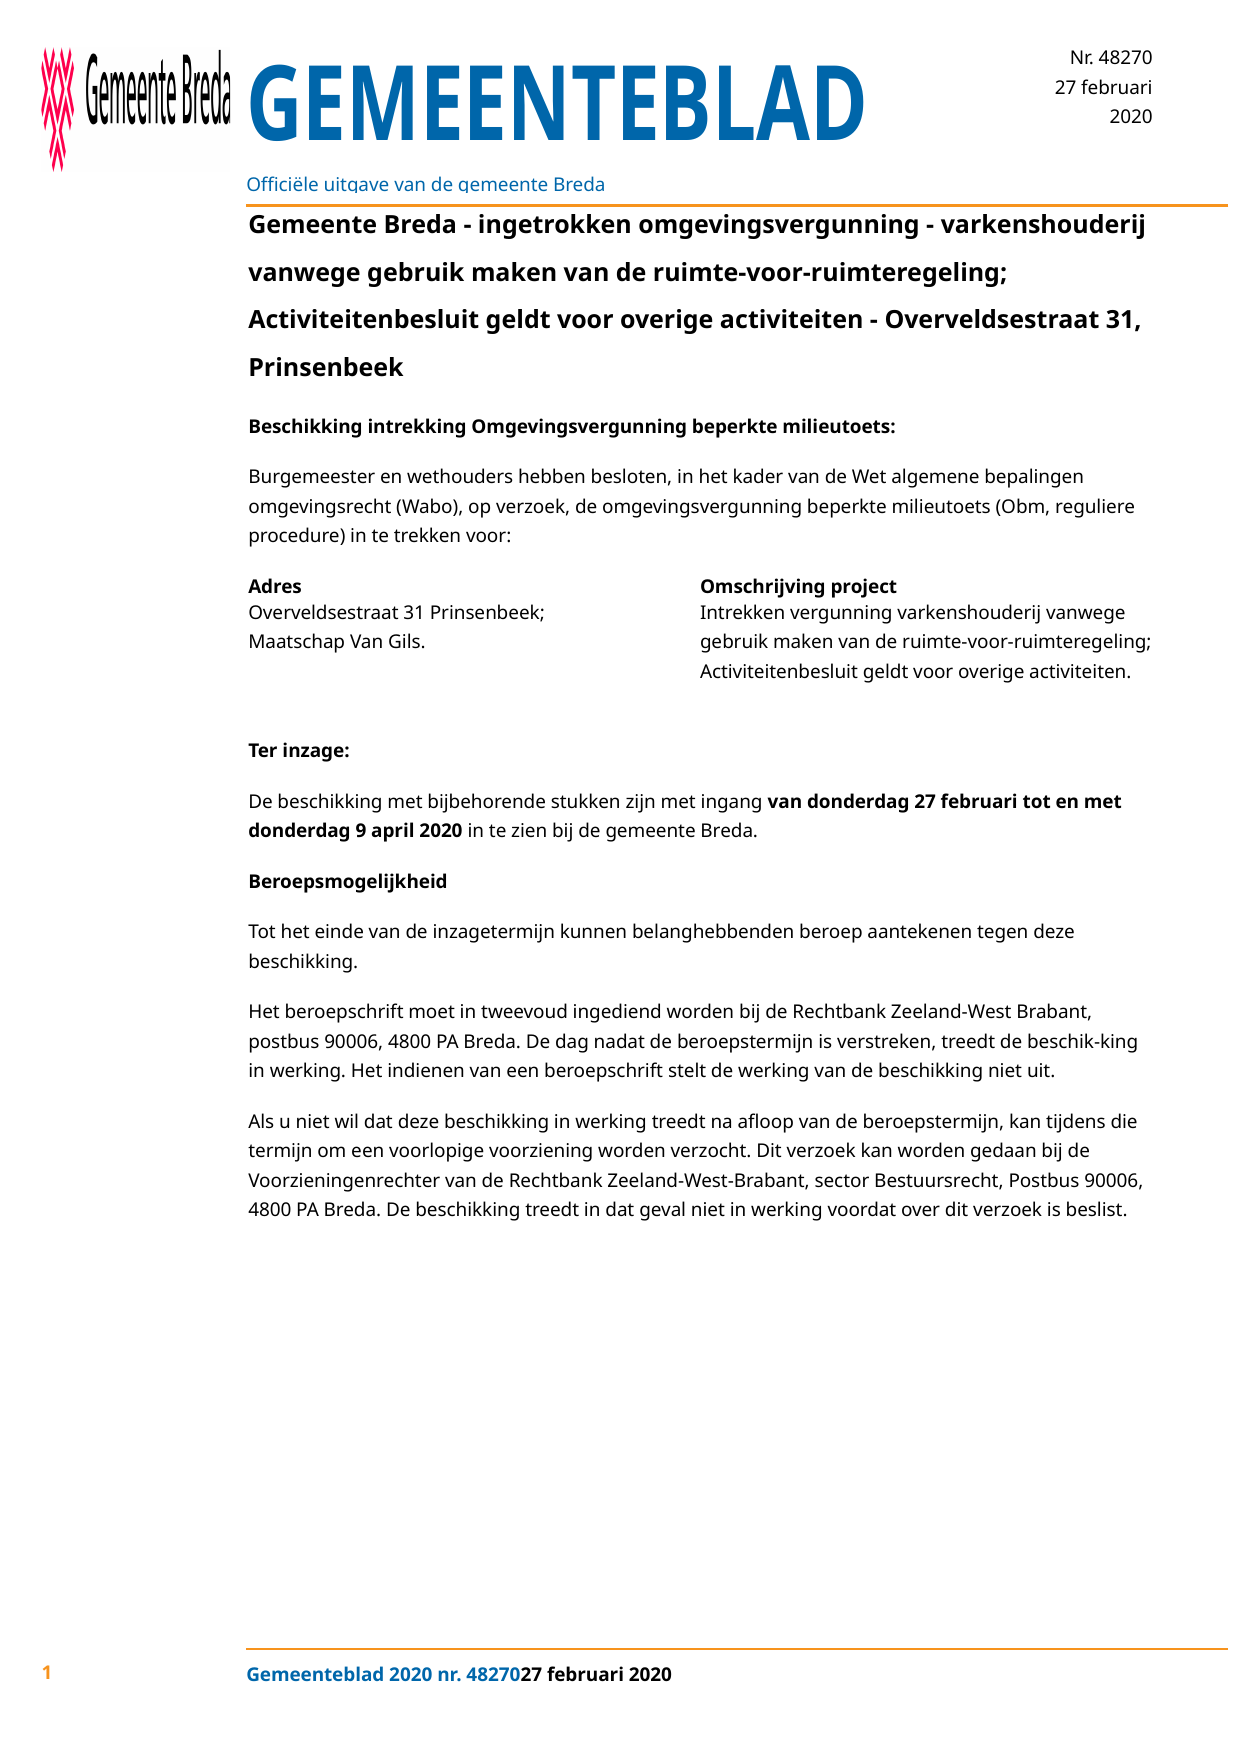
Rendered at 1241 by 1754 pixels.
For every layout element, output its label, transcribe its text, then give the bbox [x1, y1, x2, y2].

text Beschikking intrekking Omgevingsvergunning beperkte milieutoets: [248, 413, 1152, 439]
text De beschikking met bijbehorende stukken zijn met ingang van donderdag 27 februari tot en met donderdag 9 april 2020 in te zien bij de gemeente Breda. [248, 788, 1152, 843]
picture [41, 47, 231, 172]
text Burgemeester en wethouders hebben besloten, in het kader van de Wet algemene bepalingen omgevingsrecht (Wabo), op verzoek, de omgevingsvergunning beperkte milieutoets (Obm, reguliere procedure) in te trekken voor: [248, 463, 1152, 548]
table_cell Intrekken vergunning varkenshouderij vanwege gebruik maken van de ruimte-voor-ruimteregeling; Activiteitenbesluit geldt voor overige activiteiten. [700, 599, 1152, 684]
text Als u niet wil dat deze beschikking in werking treedt na afloop van de beroepstermijn, kan tijdens die termijn om een voorlopige voorziening worden verzocht. Dit verzoek kan worden gedaan bij de Voorzieningenrechter van de Rechtbank Zeeland-West-Brabant, sector Bestuursrecht, Postbus 90006, 4800 PA Breda. De beschikking treedt in dat geval niet in werking voordat over dit verzoek is beslist. [248, 1108, 1152, 1222]
text Ter inzage: [248, 737, 1152, 763]
text Beroepsmogelijkheid [248, 868, 1152, 894]
text Gemeente Breda - ingetrokken omgevingsvergunning - varkenshouderij vanwege gebruik maken van de ruimte-voor-ruimteregeling; Activiteitenbesluit geldt voor overige activiteiten - Overveldsestraat 31, Prinsenbeek [248, 207, 1152, 384]
table_header Omschrijving project [700, 573, 1152, 599]
table_cell Overveldsestraat 31 Prinsenbeek; Maatschap Van Gils. [248, 599, 700, 684]
text Tot het einde van de inzagetermijn kunnen belanghebbenden beroep aantekenen tegen deze beschikking. [248, 918, 1152, 974]
table_header Adres [248, 573, 700, 599]
text Het beroepschrift moet in tweevoud ingediend worden bij de Rechtbank Zeeland-West Brabant, postbus 90006, 4800 PA Breda. De dag nadat de beroepstermijn is verstreken, treedt de beschik-king in werking. Het indienen van een beroepschrift stelt de werking van de beschikking niet uit. [248, 998, 1152, 1083]
